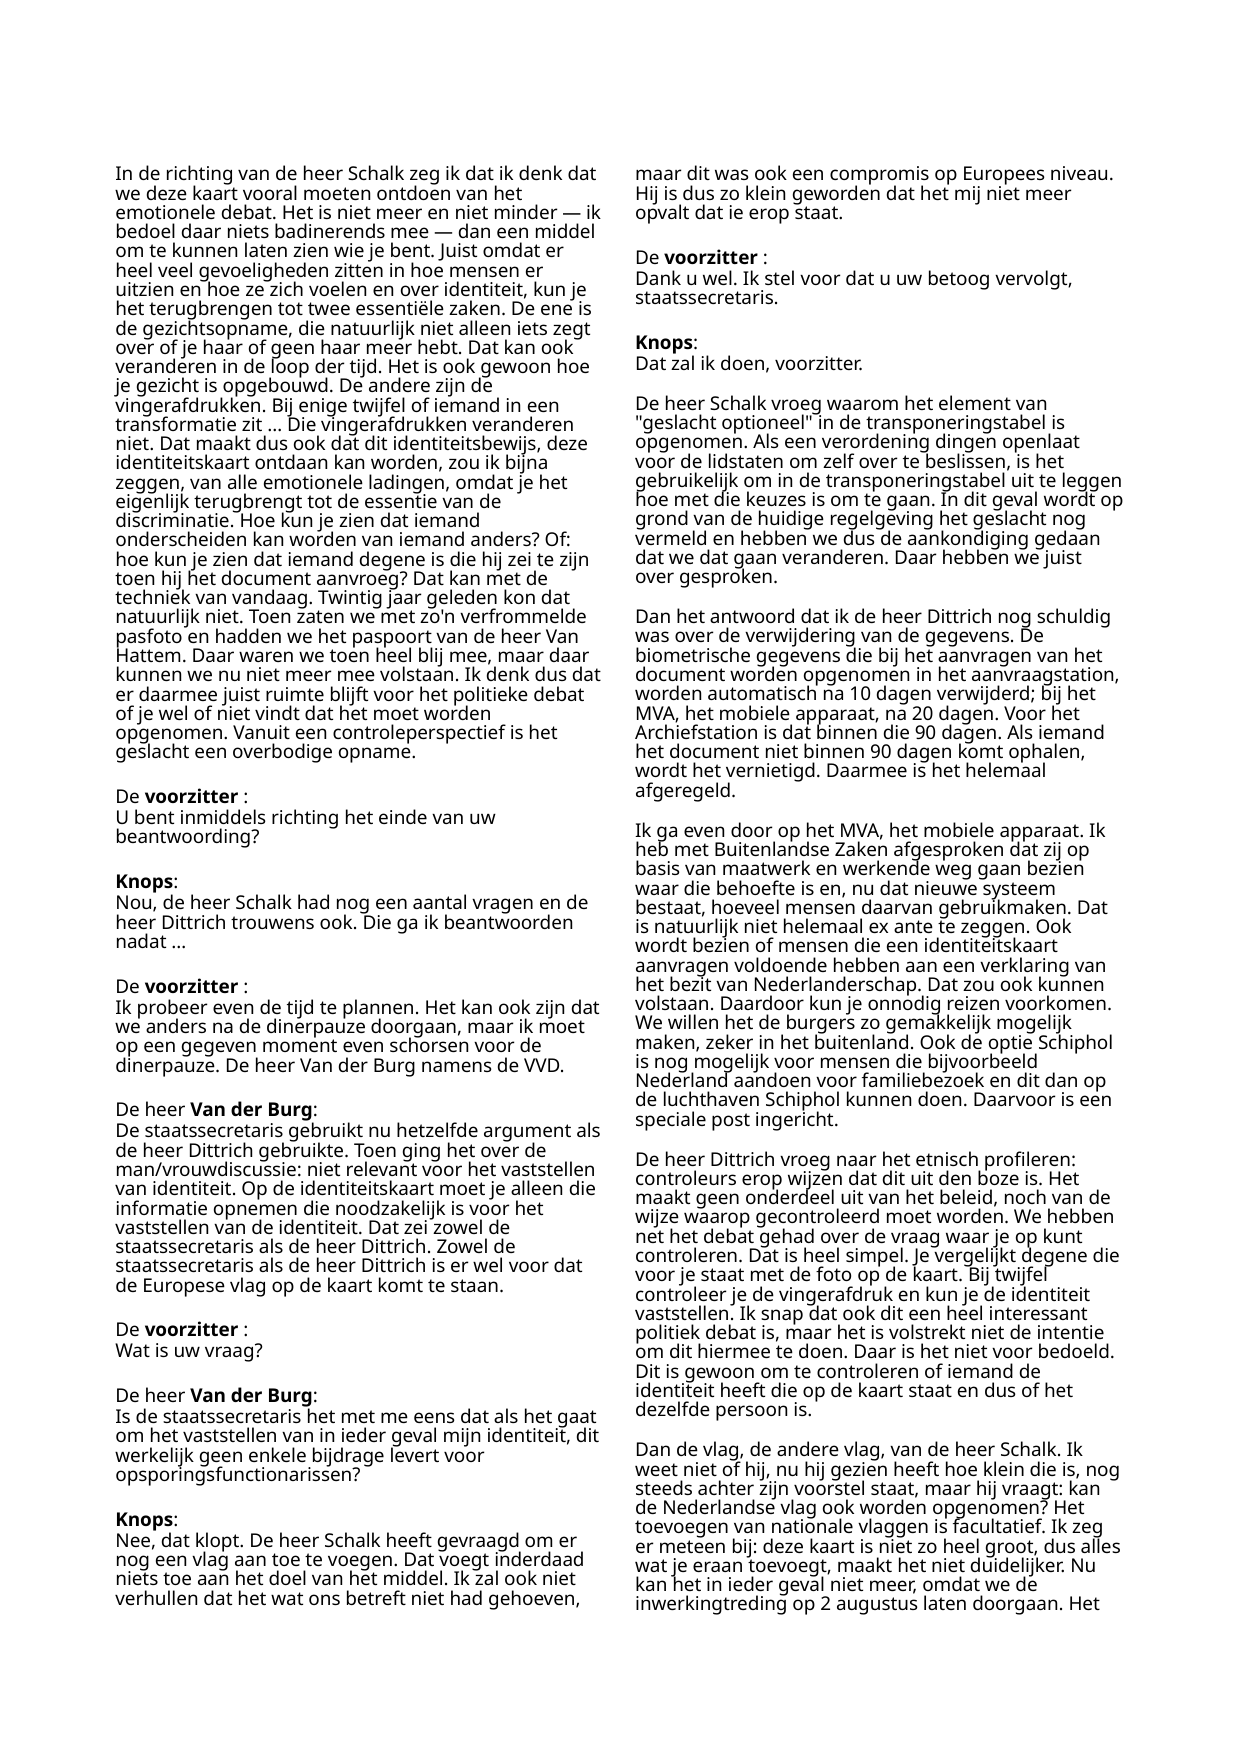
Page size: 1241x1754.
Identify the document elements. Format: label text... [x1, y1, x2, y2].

text Knops: [115, 1506, 605, 1532]
text Knops: [635, 329, 1125, 355]
text De voorzitter : [115, 1317, 605, 1342]
text maar dit was ook een compromis op Europees niveau. Hij is dus zo klein geworden dat het mij niet meer opvalt dat ie erop staat. [635, 165, 1125, 223]
text Ik ga even door op het MVA, het mobiele apparaat. Ik heb met Buitenlandse Zaken afgesproken dat zij op basis van maatwerk en werkende weg gaan bezien waar die behoefte is en, nu dat nieuwe systeem bestaat, hoeveel mensen daarvan gebruikmaken. Dat is natuurlijk niet helemaal ex ante te zeggen. Ook wordt bezien of mensen die een identiteitskaart aanvragen voldoende hebben aan een verklaring van het bezit van Nederlanderschap. Dat zou ook kunnen volstaan. Daardoor kun je onnodig reizen voorkomen. We willen het de burgers zo gemakkelijk mogelijk maken, zeker in het buitenland. Ook de optie Schiphol is nog mogelijk voor mensen die bijvoorbeeld Nederland aandoen voor familiebezoek en dit dan op de luchthaven Schiphol kunnen doen. Daarvoor is een speciale post ingericht. [635, 822, 1125, 1130]
text Is de staatssecretaris het met me eens dat als het gaat om het vaststellen van in ieder geval mijn identiteit, dit werkelijk geen enkele bijdrage levert voor opsporingsfunctionarissen? [115, 1408, 605, 1485]
text De heer Van der Burg: [115, 1097, 605, 1122]
text De voorzitter : [115, 783, 605, 809]
text De heer Van der Burg: [115, 1382, 605, 1408]
text De staatssecretaris gebruikt nu hetzelfde argument als de heer Dittrich gebruikte. Toen ging het over de man/vrouwdiscussie: niet relevant voor het vaststellen van identiteit. Op de identiteitskaart moet je alleen die informatie opnemen die noodzakelijk is voor het vaststellen van de identiteit. Dat zei zowel de staatssecretaris als de heer Dittrich. Zowel de staatssecretaris als de heer Dittrich is er wel voor dat de Europese vlag op de kaart komt te staan. [115, 1122, 605, 1296]
text In de richting van de heer Schalk zeg ik dat ik denk dat we deze kaart vooral moeten ontdoen van het emotionele debat. Het is niet meer en niet minder — ik bedoel daar niets badinerends mee — dan een middel om te kunnen laten zien wie je bent. Juist omdat er heel veel gevoeligheden zitten in hoe mensen er uitzien en hoe ze zich voelen en over identiteit, kun je het terugbrengen tot twee essentiële zaken. De ene is de gezichtsopname, die natuurlijk niet alleen iets zegt over of je haar of geen haar meer hebt. Dat kan ook veranderen in de loop der tijd. Het is ook gewoon hoe je gezicht is opgebouwd. De andere zijn de vingerafdrukken. Bij enige twijfel of iemand in een transformatie zit … Die vingerafdrukken veranderen niet. Dat maakt dus ook dat dit identiteitsbewijs, deze identiteitskaart ontdaan kan worden, zou ik bijna zeggen, van alle emotionele ladingen, omdat je het eigenlijk terugbrengt tot de essentie van de discriminatie. Hoe kun je zien dat iemand onderscheiden kan worden van iemand anders? Of: hoe kun je zien dat iemand degene is die hij zei te zijn toen hij het document aanvroeg? Dat kan met de techniek van vandaag. Twintig jaar geleden kon dat natuurlijk niet. Toen zaten we met zo'n verfrommelde pasfoto en hadden we het paspoort van de heer Van Hattem. Daar waren we toen heel blij mee, maar daar kunnen we nu niet meer mee volstaan. Ik denk dus dat er daarmee juist ruimte blijft voor het politieke debat of je wel of niet vindt dat het moet worden opgenomen. Vanuit een controleperspectief is het geslacht een overbodige opname. [115, 165, 605, 763]
text Nou, de heer Schalk had nog een aantal vragen en de heer Dittrich trouwens ook. Die ga ik beantwoorden nadat … [115, 894, 605, 952]
text De heer Dittrich vroeg naar het etnisch profileren: controleurs erop wijzen dat dit uit den boze is. Het maakt geen onderdeel uit van het beleid, noch van de wijze waarop gecontroleerd moet worden. We hebben net het debat gehad over de vraag waar je op kunt controleren. Dat is heel simpel. Je vergelijkt degene die voor je staat met de foto op de kaart. Bij twijfel controleer je de vingerafdruk en kun je de identiteit vaststellen. Ik snap dat ook dit een heel interessant politiek debat is, maar het is volstrekt niet de intentie om dit hiermee te doen. Daar is het niet voor bedoeld. Dit is gewoon om te controleren of iemand de identiteit heeft die op de kaart staat en dus of het dezelfde persoon is. [635, 1151, 1125, 1421]
text Ik probeer even de tijd te plannen. Het kan ook zijn dat we anders na de dinerpauze doorgaan, maar ik moet op een gegeven moment even schorsen voor de dinerpauze. De heer Van der Burg namens de VVD. [115, 999, 605, 1076]
text Nee, dat klopt. De heer Schalk heeft gevraagd om er nog een vlag aan toe te voegen. Dat voegt inderdaad niets toe aan het doel van het middel. Ik zal ook niet verhullen dat het wat ons betreft niet had gehoeven, [115, 1532, 605, 1609]
text Dank u wel. Ik stel voor dat u uw betoog vervolgt, staatssecretaris. [635, 270, 1125, 308]
text De voorzitter : [115, 973, 605, 999]
text Knops: [115, 869, 605, 894]
text U bent inmiddels richting het einde van uw beantwoording? [115, 809, 605, 848]
text Wat is uw vraag? [115, 1342, 605, 1362]
text Dan het antwoord dat ik de heer Dittrich nog schuldig was over de verwijdering van de gegevens. De biometrische gegevens die bij het aanvragen van het document worden opgenomen in het aanvraagstation, worden automatisch na 10 dagen verwijderd; bij het MVA, het mobiele apparaat, na 20 dagen. Voor het Archiefstation is dat binnen die 90 dagen. Als iemand het document niet binnen 90 dagen komt ophalen, wordt het vernietigd. Daarmee is het helemaal afgeregeld. [635, 608, 1125, 801]
text Dan de vlag, de andere vlag, van de heer Schalk. Ik weet niet of hij, nu hij gezien heeft hoe klein die is, nog steeds achter zijn voorstel staat, maar hij vraagt: kan de Nederlandse vlag ook worden opgenomen? Het toevoegen van nationale vlaggen is facultatief. Ik zeg er meteen bij: deze kaart is niet zo heel groot, dus alles wat je eraan toevoegt, maakt het niet duidelijker. Nu kan het in ieder geval niet meer, omdat we de inwerkingtreding op 2 augustus laten doorgaan. Het [635, 1441, 1125, 1615]
text De heer Schalk vroeg waarom het element van "geslacht optioneel" in de transponeringstabel is opgenomen. Als een verordening dingen openlaat voor de lidstaten om zelf over te beslissen, is het gebruikelijk om in de transponeringstabel uit te leggen hoe met die keuzes is om te gaan. In dit geval wordt op grond van de huidige regelgeving het geslacht nog vermeld en hebben we dus de aankondiging gedaan dat we dat gaan veranderen. Daar hebben we juist over gesproken. [635, 395, 1125, 587]
text De voorzitter : [635, 244, 1125, 270]
text Dat zal ik doen, voorzitter. [635, 355, 1125, 374]
